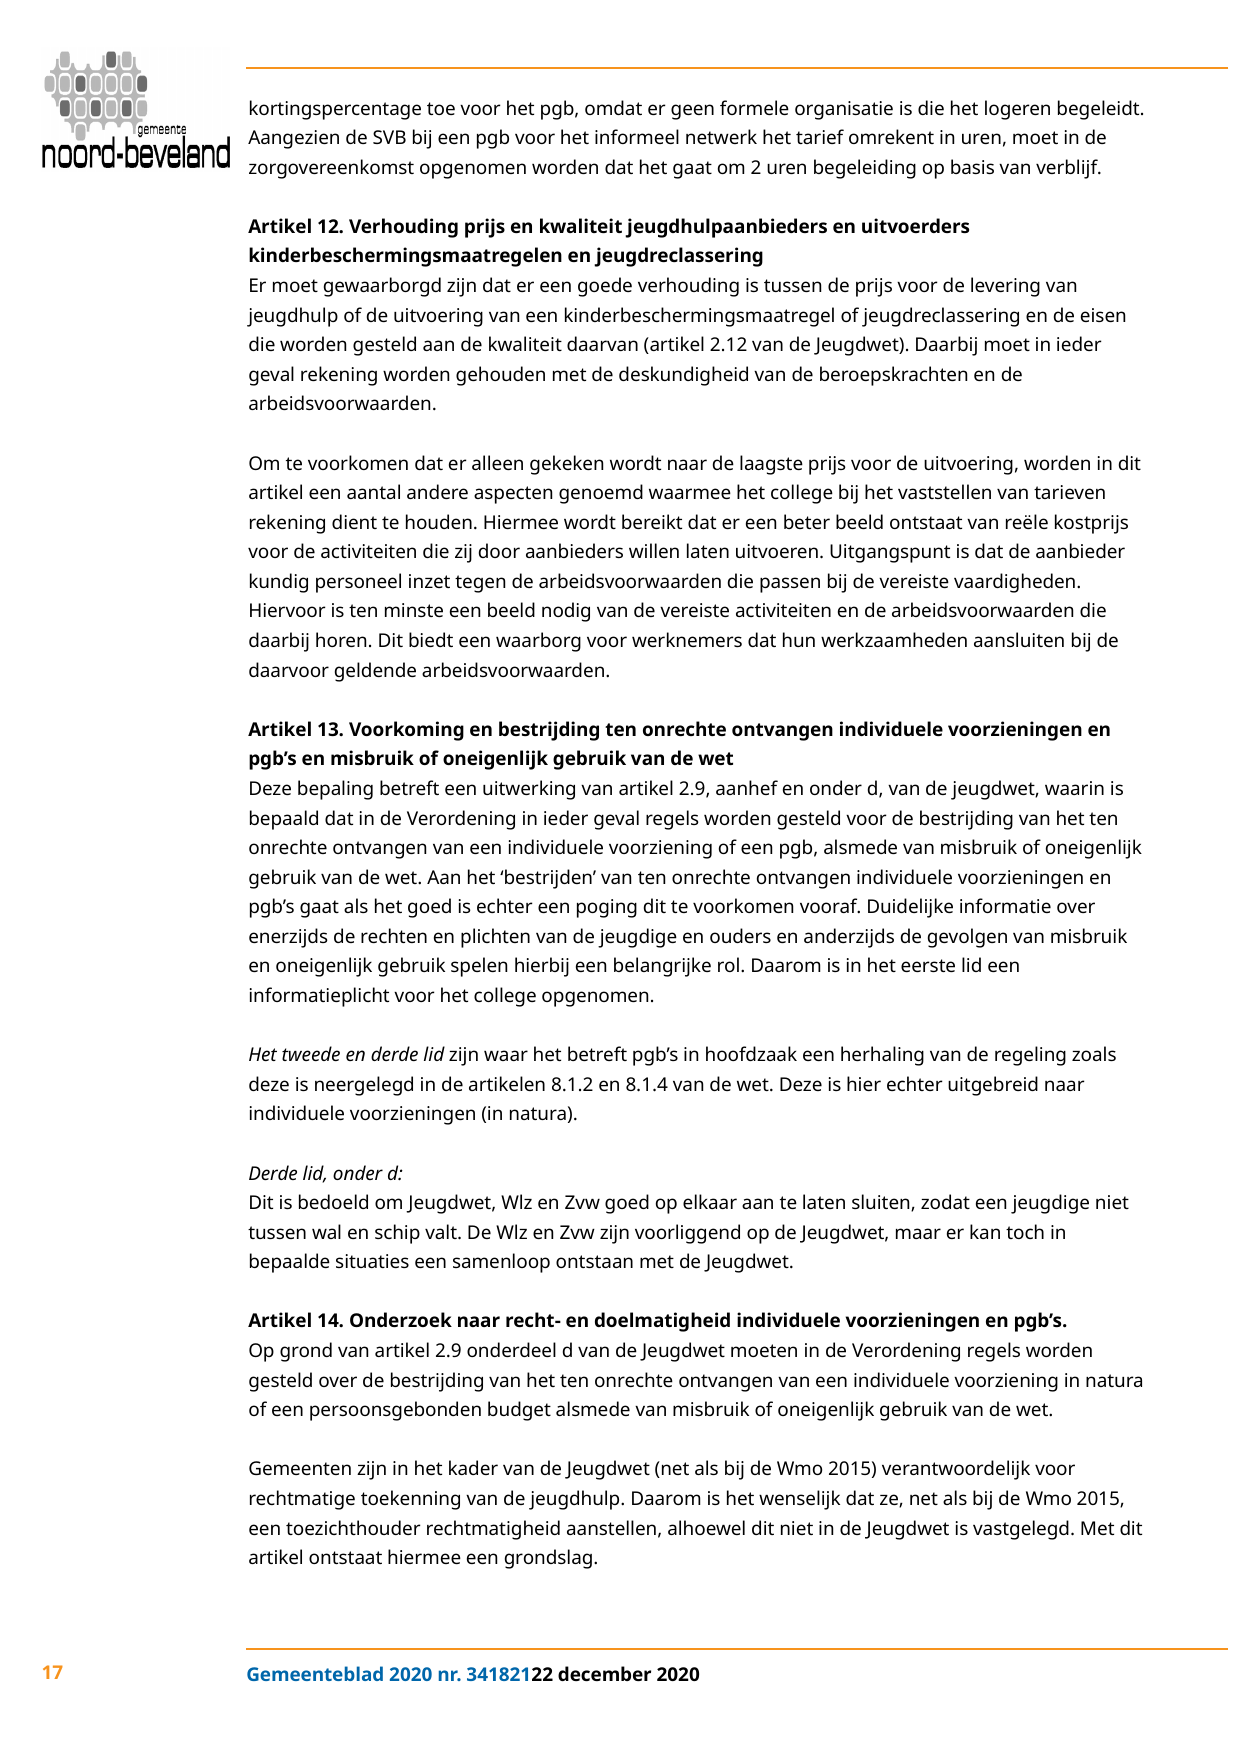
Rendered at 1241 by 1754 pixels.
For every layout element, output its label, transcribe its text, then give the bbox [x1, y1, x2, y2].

text Het tweede en derde lid zijn waar het betreft pgb’s in hoofdzaak een herhaling van de regeling zoals deze is neergelegd in de artikelen 8.1.2 en 8.1.4 van de wet. Deze is hier echter uitgebreid naar individuele voorzieningen (in natura). [248, 1041, 1152, 1126]
text Er moet gewaarborgd zijn dat er een goede verhouding is tussen de prijs voor de levering van jeugdhulp of de uitvoering van een kinderbeschermingsmaatregel of jeugdreclassering en de eisen die worden gesteld aan de kwaliteit daarvan (artikel 2.12 van de Jeugdwet). Daarbij moet in ieder geval rekening worden gehouden met de deskundigheid van de beroepskrachten en de arbeidsvoorwaarden. [248, 272, 1152, 416]
text kortingspercentage toe voor het pgb, omdat er geen formele organisatie is die het logeren begeleidt. Aangezien de SVB bij een pgb voor het informeel netwerk het tarief omrekent in uren, moet in de zorgovereenkomst opgenomen worden dat het gaat om 2 uren begeleiding op basis van verblijf. [248, 95, 1152, 180]
text Dit is bedoeld om Jeugdwet, Wlz en Zvw goed op elkaar aan te laten sluiten, zodat een jeugdige niet tussen wal en schip valt. De Wlz en Zvw zijn voorliggend op de Jeugdwet, maar er kan toch in bepaalde situaties een samenloop ontstaan met de Jeugdwet. [248, 1189, 1152, 1274]
text Deze bepaling betreft een uitwerking van artikel 2.9, aanhef en onder d, van de jeugdwet, waarin is bepaald dat in de Verordening in ieder geval regels worden gesteld voor de bestrijding van het ten onrechte ontvangen van een individuele voorziening of een pgb, alsmede van misbruik of oneigenlijk gebruik van de wet. Aan het ‘bestrijden’ van ten onrechte ontvangen individuele voorzieningen en pgb’s gaat als het goed is echter een poging dit te voorkomen vooraf. Duidelijke informatie over enerzijds de rechten en plichten van de jeugdige en ouders en anderzijds de gevolgen van misbruik en oneigenlijk gebruik spelen hierbij een belangrijke rol. Daarom is in het eerste lid een informatieplicht voor het college opgenomen. [248, 775, 1152, 1008]
text rechtmatige toekenning van de jeugdhulp. Daarom is het wenselijk dat ze, net als bij de Wmo 2015, [248, 1485, 1152, 1511]
text Op grond van artikel 2.9 onderdeel d van de Jeugdwet moeten in de Verordening regels worden gesteld over de bestrijding van het ten onrechte ontvangen van een individuele voorziening in natura of een persoonsgebonden budget alsmede van misbruik of oneigenlijk gebruik van de wet. [248, 1337, 1152, 1422]
text Artikel 12. Verhouding prijs en kwaliteit jeugdhulpaanbieders en uitvoerders kinderbeschermingsmaatregelen en jeugdreclassering [248, 213, 1152, 268]
text een toezichthouder rechtmatigheid aanstellen, alhoewel dit niet in de Jeugdwet is vastgelegd. Met dit artikel ontstaat hiermee een grondslag. [248, 1515, 1152, 1570]
text Artikel 13. Voorkoming en bestrijding ten onrechte ontvangen individuele voorzieningen en pgb’s en misbruik of oneigenlijk gebruik van de wet [248, 716, 1152, 771]
text Om te voorkomen dat er alleen gekeken wordt naar de laagste prijs voor de uitvoering, worden in dit artikel een aantal andere aspecten genoemd waarmee het college bij het vaststellen van tarieven rekening dient te houden. Hiermee wordt bereikt dat er een beter beeld ontstaat van reële kostprijs voor de activiteiten die zij door aanbieders willen laten uitvoeren. Uitgangspunt is dat de aanbieder kundig personeel inzet tegen de arbeidsvoorwaarden die passen bij de vereiste vaardigheden. Hiervoor is ten minste een beeld nodig van de vereiste activiteiten en de arbeidsvoorwaarden die daarbij horen. Dit biedt een waarborg voor werknemers dat hun werkzaamheden aansluiten bij de daarvoor geldende arbeidsvoorwaarden. [248, 450, 1152, 683]
text Derde lid, onder d: [248, 1160, 1152, 1186]
picture [41, 47, 231, 172]
text Artikel 14. Onderzoek naar recht- en doelmatigheid individuele voorzieningen en pgb’s. [248, 1308, 1152, 1333]
text Gemeenten zijn in het kader van de Jeugdwet (net als bij de Wmo 2015) verantwoordelijk voor [248, 1456, 1152, 1481]
